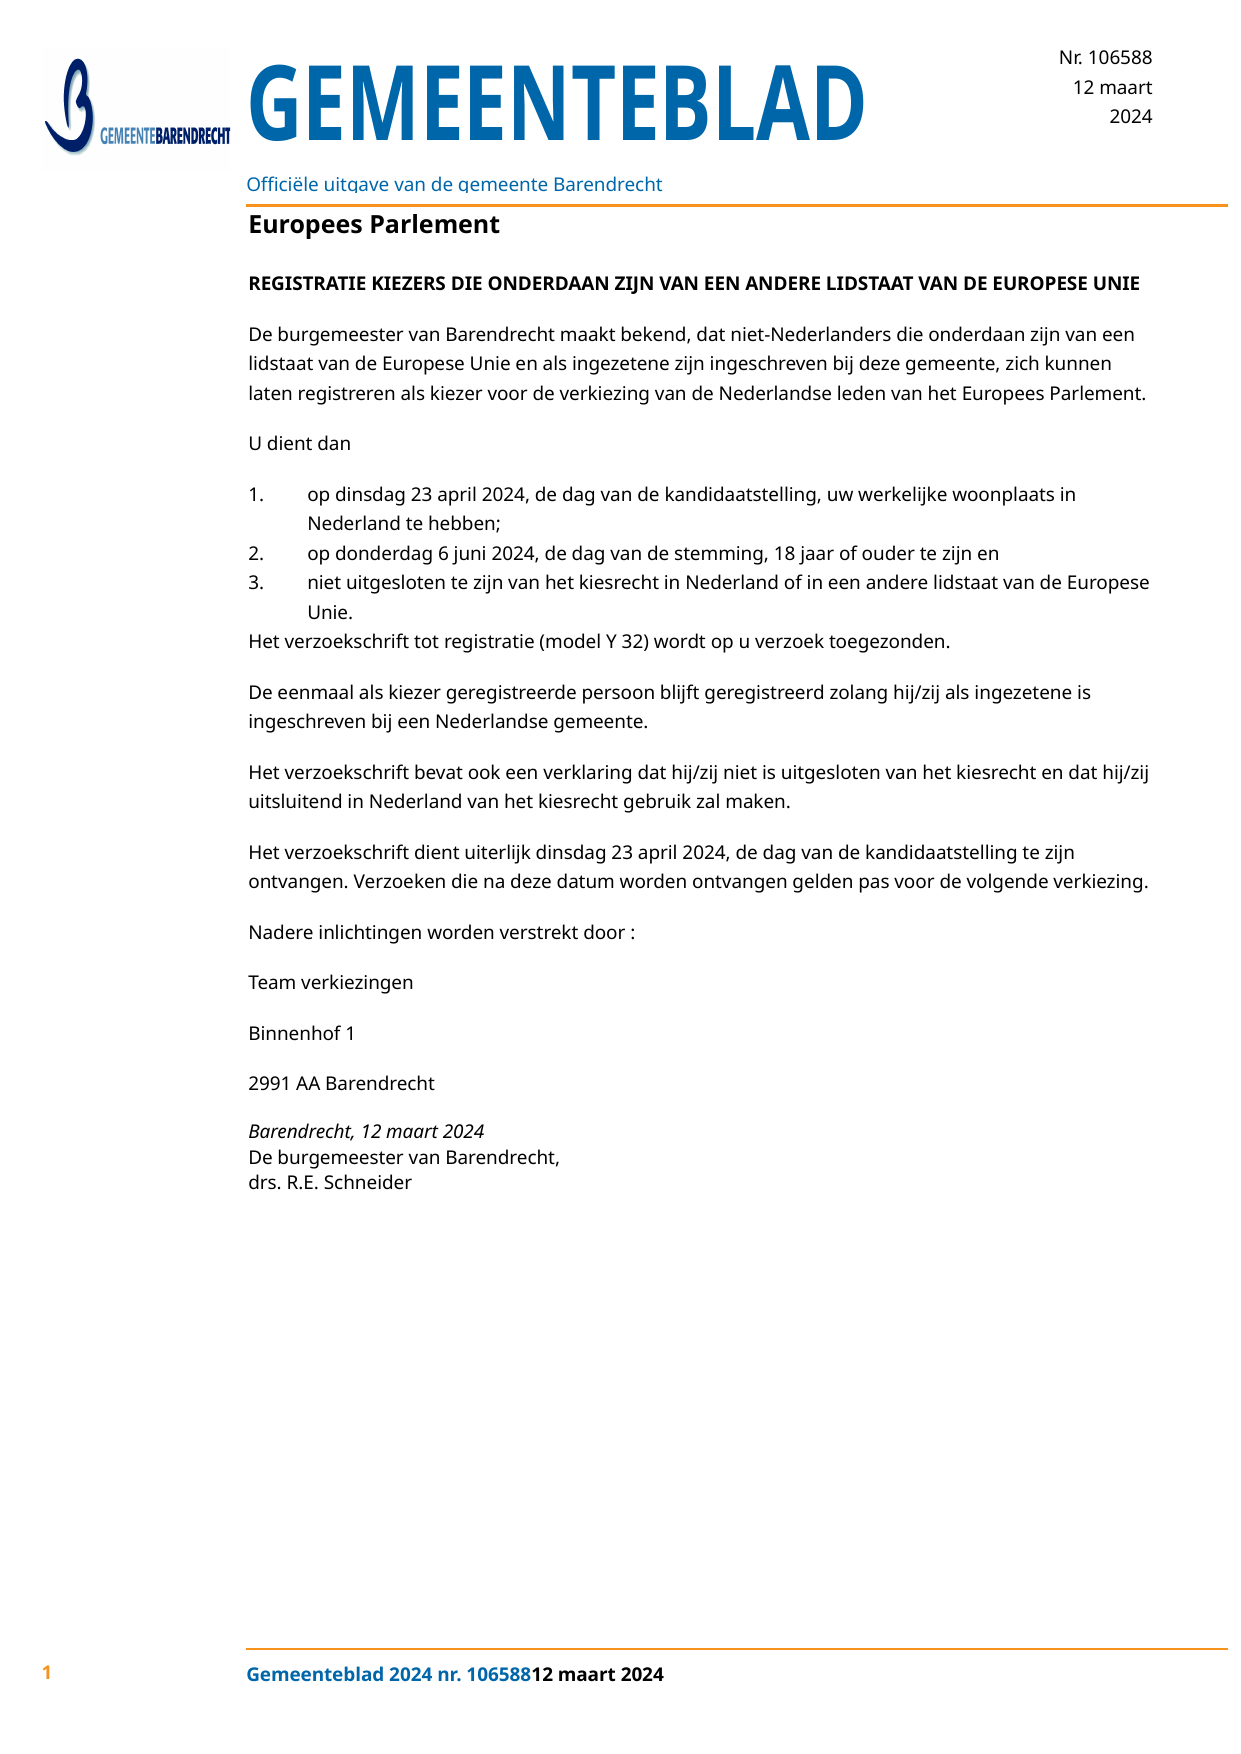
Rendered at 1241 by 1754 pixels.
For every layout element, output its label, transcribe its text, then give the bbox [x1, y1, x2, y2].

list op dinsdag 23 april 2024, de dag van de kandidaatstelling, uw werkelijke woonplaats in Nederland te hebben; [248, 481, 1152, 536]
text Het verzoekschrift dient uiterlijk dinsdag 23 april 2024, de dag van de kandidaatstelling te zijn ontvangen. Verzoeken die na deze datum worden ontvangen gelden pas voor de volgende verkiezing. [248, 839, 1152, 894]
text Barendrecht, 12 maart 2024 [248, 1118, 1152, 1144]
text Nadere inlichtingen worden verstrekt door : [248, 919, 1152, 945]
text De burgemeester van Barendrecht, [248, 1144, 1152, 1169]
text Het verzoekschrift bevat ook een verklaring dat hij/zij niet is uitgesloten van het kiesrecht en dat hij/zij uitsluitend in Nederland van het kiesrecht gebruik zal maken. [248, 759, 1152, 814]
text Binnenhof 1 [248, 1020, 1152, 1046]
text REGISTRATIE KIEZERS DIE ONDERDAAN ZIJN VAN EEN ANDERE LIDSTAAT VAN DE EUROPESE UNIE [248, 270, 1152, 296]
text De burgemeester van Barendrecht maakt bekend, dat niet-Nederlanders die onderdaan zijn van een lidstaat van de Europese Unie en als ingezetene zijn ingeschreven bij deze gemeente, zich kunnen laten registreren als kiezer voor de verkiezing van de Nederlandse leden van het Europees Parlement. [248, 321, 1152, 406]
list niet uitgesloten te zijn van het kiesrecht in Nederland of in een andere lidstaat van de Europese Unie. [248, 569, 1152, 625]
text Het verzoekschrift tot registratie (model Y 32) wordt op u verzoek toegezonden. [248, 629, 1152, 654]
list op donderdag 6 juni 2024, de dag van de stemming, 18 jaar of ouder te zijn en [248, 540, 1152, 566]
text 2991 AA Barendrecht [248, 1070, 1152, 1096]
text U dient dan [248, 430, 1152, 456]
text Europees Parlement [248, 207, 1152, 241]
picture [41, 47, 231, 172]
text De eenmaal als kiezer geregistreerde persoon blijft geregistreerd zolang hij/zij als ingezetene is ingeschreven bij een Nederlandse gemeente. [248, 679, 1152, 734]
text Team verkiezingen [248, 969, 1152, 995]
text drs. R.E. Schneider [248, 1169, 1152, 1195]
